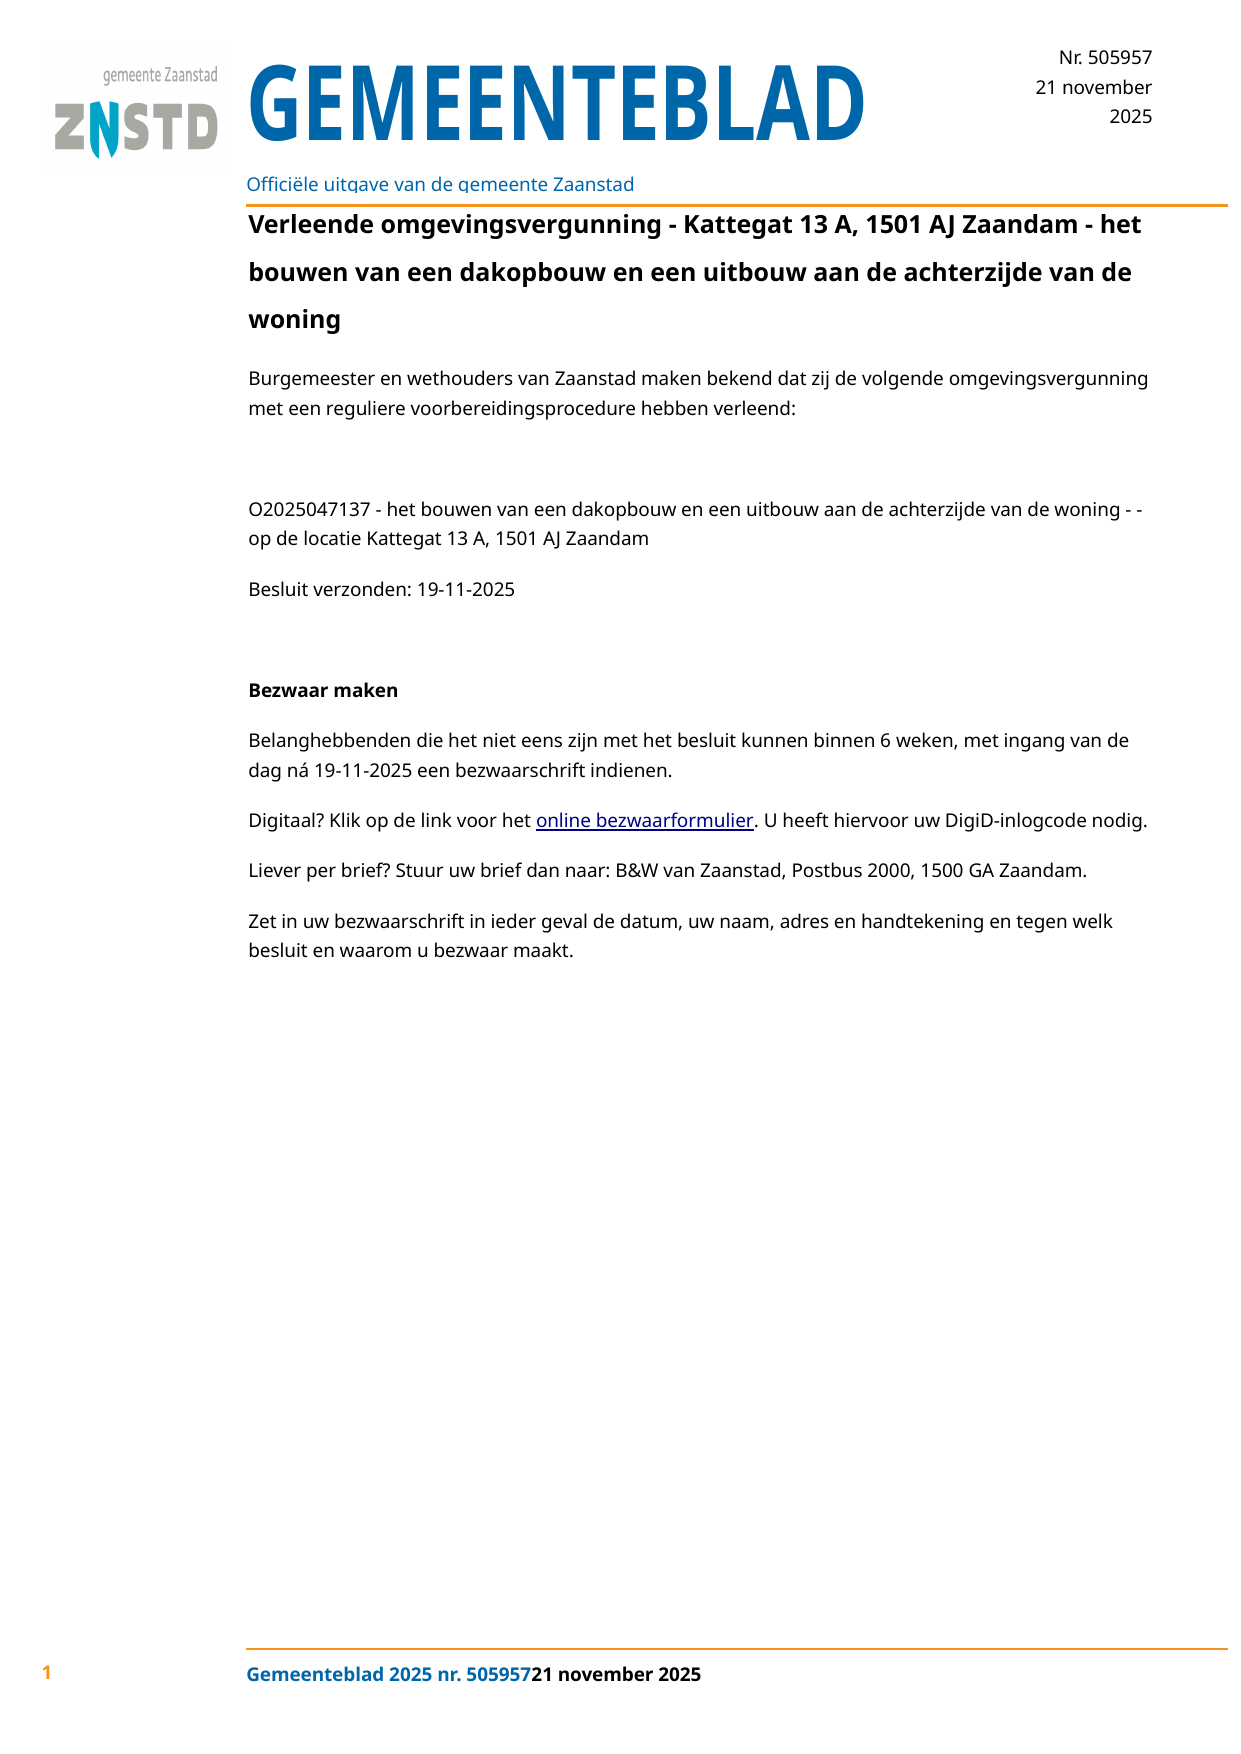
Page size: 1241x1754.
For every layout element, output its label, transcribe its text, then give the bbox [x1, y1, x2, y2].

text Zet in uw bezwaarschrift in ieder geval de datum, uw naam, adres en handtekening en tegen welk besluit en waarom u bezwaar maakt. [248, 908, 1152, 963]
picture [41, 47, 231, 172]
text Liever per brief? Stuur uw brief dan naar: B&W van Zaanstad, Postbus 2000, 1500 GA Zaandam. [248, 858, 1152, 883]
text Verleende omgevingsvergunning - Kattegat 13 A, 1501 AJ Zaandam - het bouwen van een dakopbouw en een uitbouw aan de achterzijde van de woning [248, 207, 1152, 336]
text Digitaal? Klik op de link voor het online bezwaarformulier. U heeft hiervoor uw DigiD-inlogcode nodig. [248, 807, 1152, 833]
text Bezwaar maken [248, 677, 1152, 702]
text O2025047137 - het bouwen van een dakopbouw en een uitbouw aan de achterzijde van de woning - - op de locatie Kattegat 13 A, 1501 AJ Zaandam [248, 496, 1152, 551]
text Besluit verzonden: 19-11-2025 [248, 576, 1152, 602]
text Belanghebbenden die het niet eens zijn met het besluit kunnen binnen 6 weken, met ingang van de dag ná 19-11-2025 een bezwaarschrift indienen. [248, 727, 1152, 782]
text Burgemeester en wethouders van Zaanstad maken bekend dat zij de volgende omgevingsvergunning met een reguliere voorbereidingsprocedure hebben verleend: [248, 366, 1152, 421]
